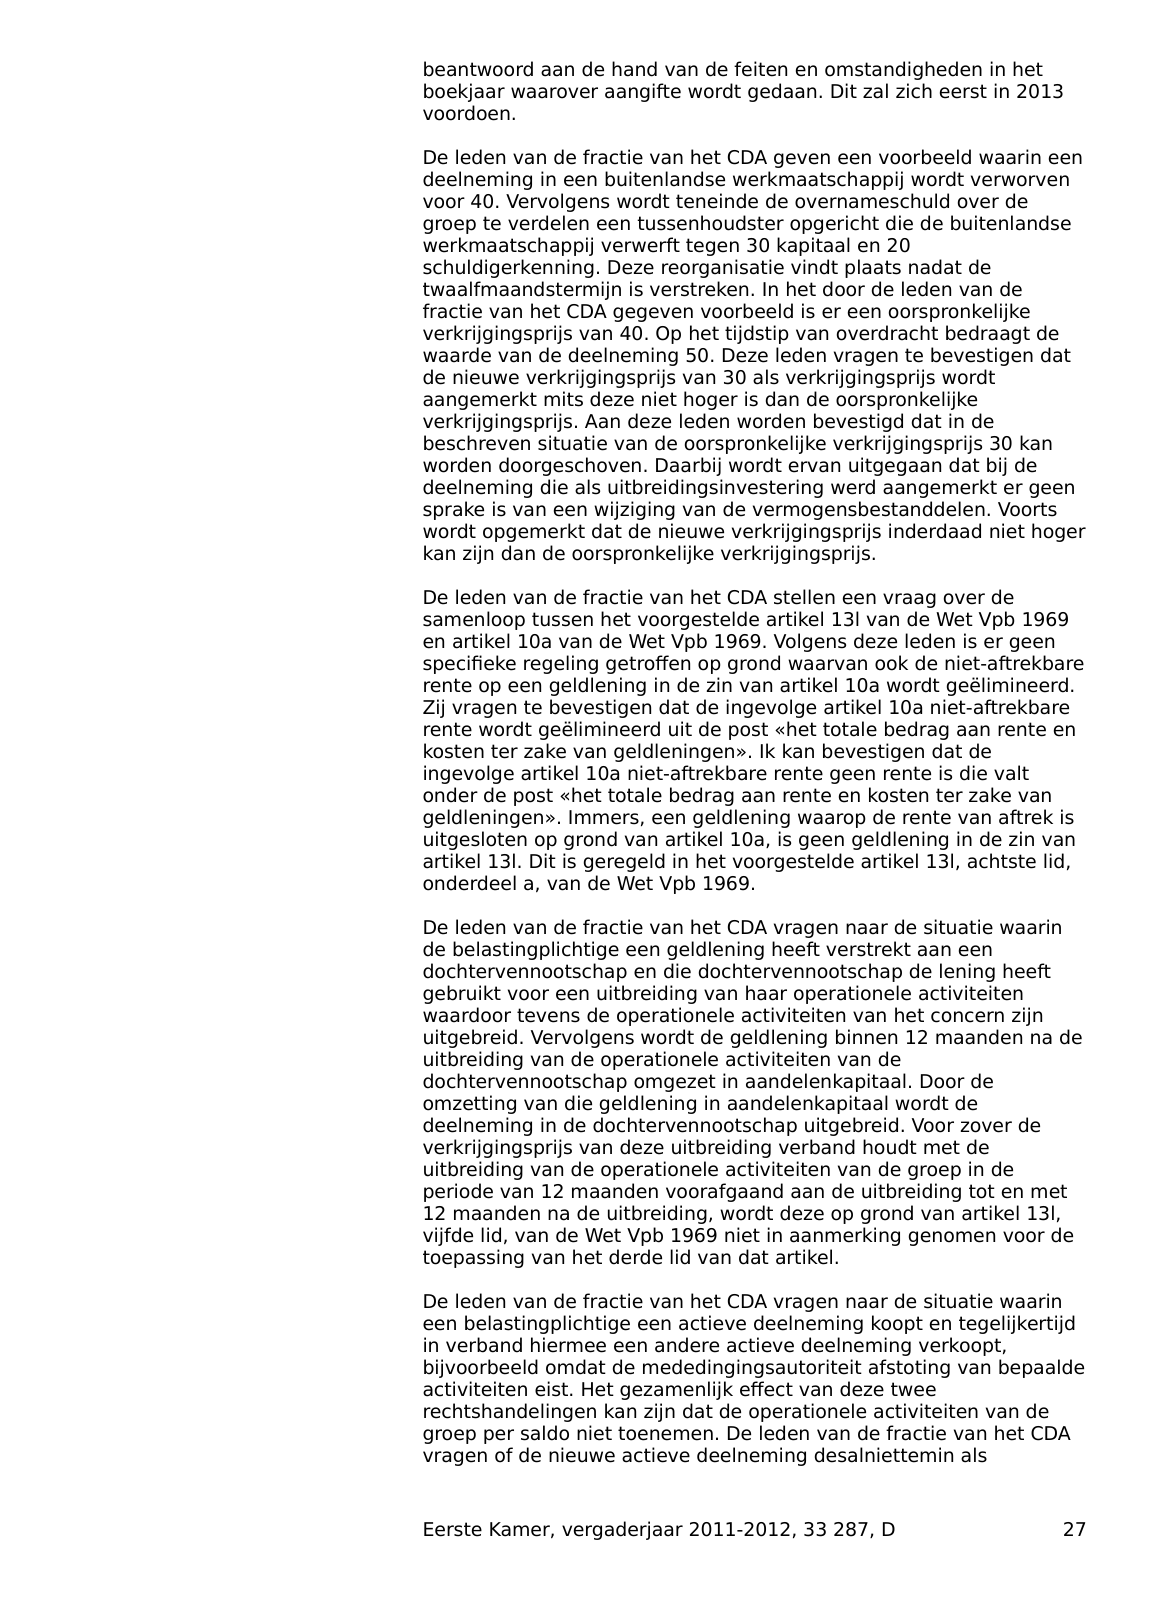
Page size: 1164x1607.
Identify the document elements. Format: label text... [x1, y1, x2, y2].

text beantwoord aan de hand van de feiten en omstandigheden in het boekjaar waarover aangifte wordt gedaan. Dit zal zich eerst in 2013 voordoen. [422, 59, 1087, 125]
text De leden van de fractie van het CDA vragen naar de situatie waarin de belastingplichtige een geldlening heeft verstrekt aan een dochtervennootschap en die dochtervennootschap de lening heeft gebruikt voor een uitbreiding van haar operationele activiteiten waardoor tevens de operationele activiteiten van het concern zijn uitgebreid. Vervolgens wordt de geldlening binnen 12 maanden na de uitbreiding van de operationele activiteiten van de dochtervennootschap omgezet in aandelenkapitaal. Door de omzetting van die geldlening in aandelenkapitaal wordt de deelneming in de dochtervennootschap uitgebreid. Voor zover de verkrijgingsprijs van deze uitbreiding verband houdt met de uitbreiding van de operationele activiteiten van de groep in de periode van 12 maanden voorafgaand aan de uitbreiding tot en met 12 maanden na de uitbreiding, wordt deze op grond van artikel 13l, vijfde lid, van de Wet Vpb 1969 niet in aanmerking genomen voor de toepassing van het derde lid van dat artikel. [422, 917, 1087, 1268]
text De leden van de fractie van het CDA stellen een vraag over de samenloop tussen het voorgestelde artikel 13l van de Wet Vpb 1969 en artikel 10a van de Wet Vpb 1969. Volgens deze leden is er geen specifieke regeling getroffen op grond waarvan ook de niet-aftrekbare rente op een geldlening in de zin van artikel 10a wordt geëlimineerd. Zij vragen te bevestigen dat de ingevolge artikel 10a niet-aftrekbare rente wordt geëlimineerd uit de post «het totale bedrag aan rente en kosten ter zake van geldleningen». Ik kan bevestigen dat de ingevolge artikel 10a niet-aftrekbare rente geen rente is die valt onder de post «het totale bedrag aan rente en kosten ter zake van geldleningen». Immers, een geldlening waarop de rente van aftrek is uitgesloten op grond van artikel 10a, is geen geldlening in de zin van artikel 13l. Dit is geregeld in het voorgestelde artikel 13l, achtste lid, onderdeel a, van de Wet Vpb 1969. [422, 587, 1087, 895]
text De leden van de fractie van het CDA vragen naar de situatie waarin een belastingplichtige een actieve deelneming koopt en tegelijkertijd in verband hiermee een andere actieve deelneming verkoopt, bijvoorbeeld omdat de mededingingsautoriteit afstoting van bepaalde activiteiten eist. Het gezamenlijk effect van deze twee rechtshandelingen kan zijn dat de operationele activiteiten van de groep per saldo niet toenemen. De leden van de fractie van het CDA vragen of de nieuwe actieve deelneming desalniettemin als [422, 1291, 1087, 1467]
text De leden van de fractie van het CDA geven een voorbeeld waarin een deelneming in een buitenlandse werkmaatschappij wordt verworven voor 40. Vervolgens wordt teneinde de overnameschuld over de groep te verdelen een tussenhoudster opgericht die de buitenlandse werkmaatschappij verwerft tegen 30 kapitaal en 20 schuldigerkenning. Deze reorganisatie vindt plaats nadat de twaalfmaandstermijn is verstreken. In het door de leden van de fractie van het CDA gegeven voorbeeld is er een oorspronkelijke verkrijgingsprijs van 40. Op het tijdstip van overdracht bedraagt de waarde van de deelneming 50. Deze leden vragen te bevestigen dat de nieuwe verkrijgingsprijs van 30 als verkrijgingsprijs wordt aangemerkt mits deze niet hoger is dan de oorspronkelijke verkrijgingsprijs. Aan deze leden worden bevestigd dat in de beschreven situatie van de oorspronkelijke verkrijgingsprijs 30 kan worden doorgeschoven. Daarbij wordt ervan uitgegaan dat bij de deelneming die als uitbreidingsinvestering werd aangemerkt er geen sprake is van een wijziging van de vermogensbestanddelen. Voorts wordt opgemerkt dat de nieuwe verkrijgingsprijs inderdaad niet hoger kan zijn dan de oorspronkelijke verkrijgingsprijs. [422, 147, 1087, 565]
